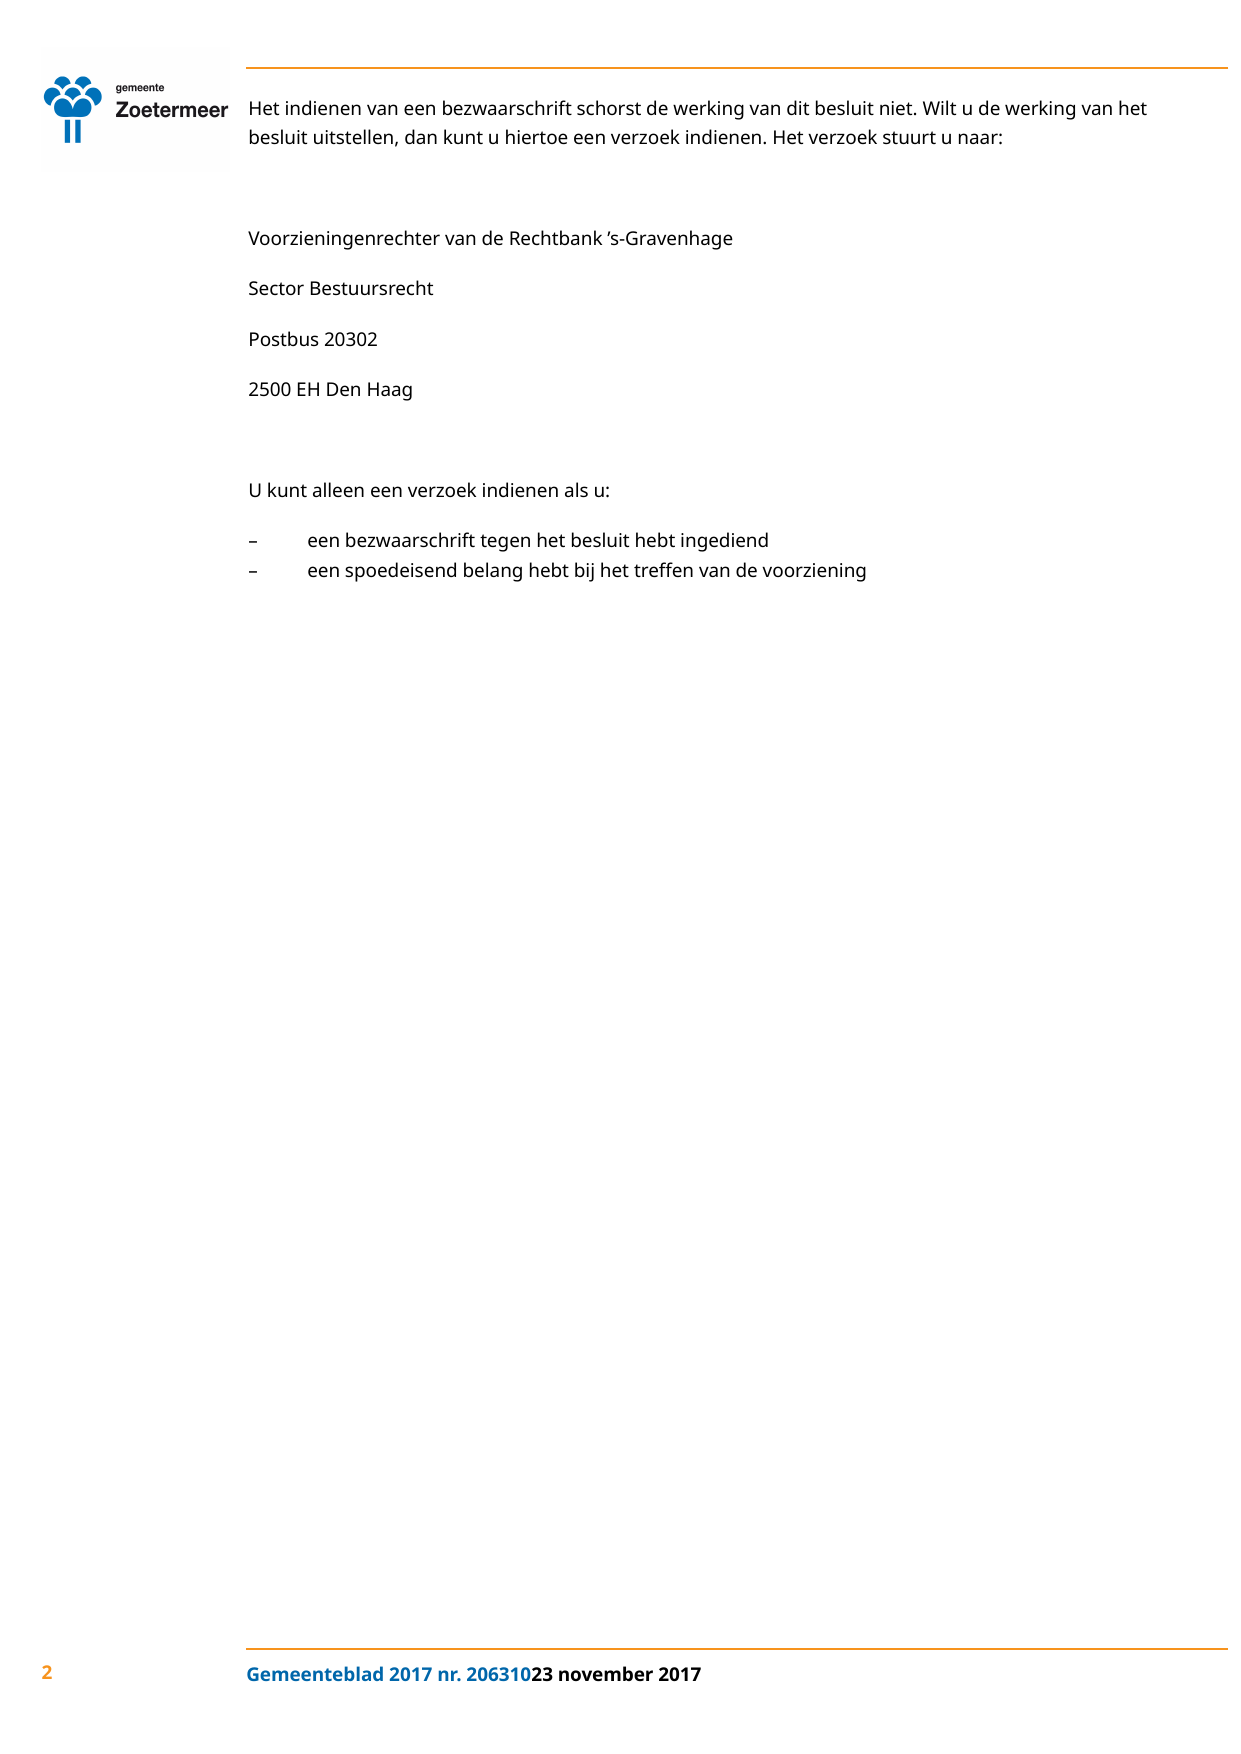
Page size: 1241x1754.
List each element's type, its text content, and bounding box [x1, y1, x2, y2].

text Het indienen van een bezwaarschrift schorst de werking van dit besluit niet. Wilt u de werking van het besluit uitstellen, dan kunt u hiertoe een verzoek indienen. Het verzoek stuurt u naar: [248, 95, 1152, 150]
text Postbus 20302 [248, 326, 1152, 352]
picture [41, 47, 231, 172]
text U kunt alleen een verzoek indienen als u: [248, 477, 1152, 503]
list een bezwaarschrift tegen het besluit hebt ingediend [248, 528, 1152, 553]
list een spoedeisend belang hebt bij het treffen van de voorziening [248, 557, 1152, 583]
text Sector Bestuursrecht [248, 276, 1152, 301]
text Voorzieningenrechter van de Rechtbank ’s-Gravenhage [248, 225, 1152, 251]
text 2500 EH Den Haag [248, 376, 1152, 402]
